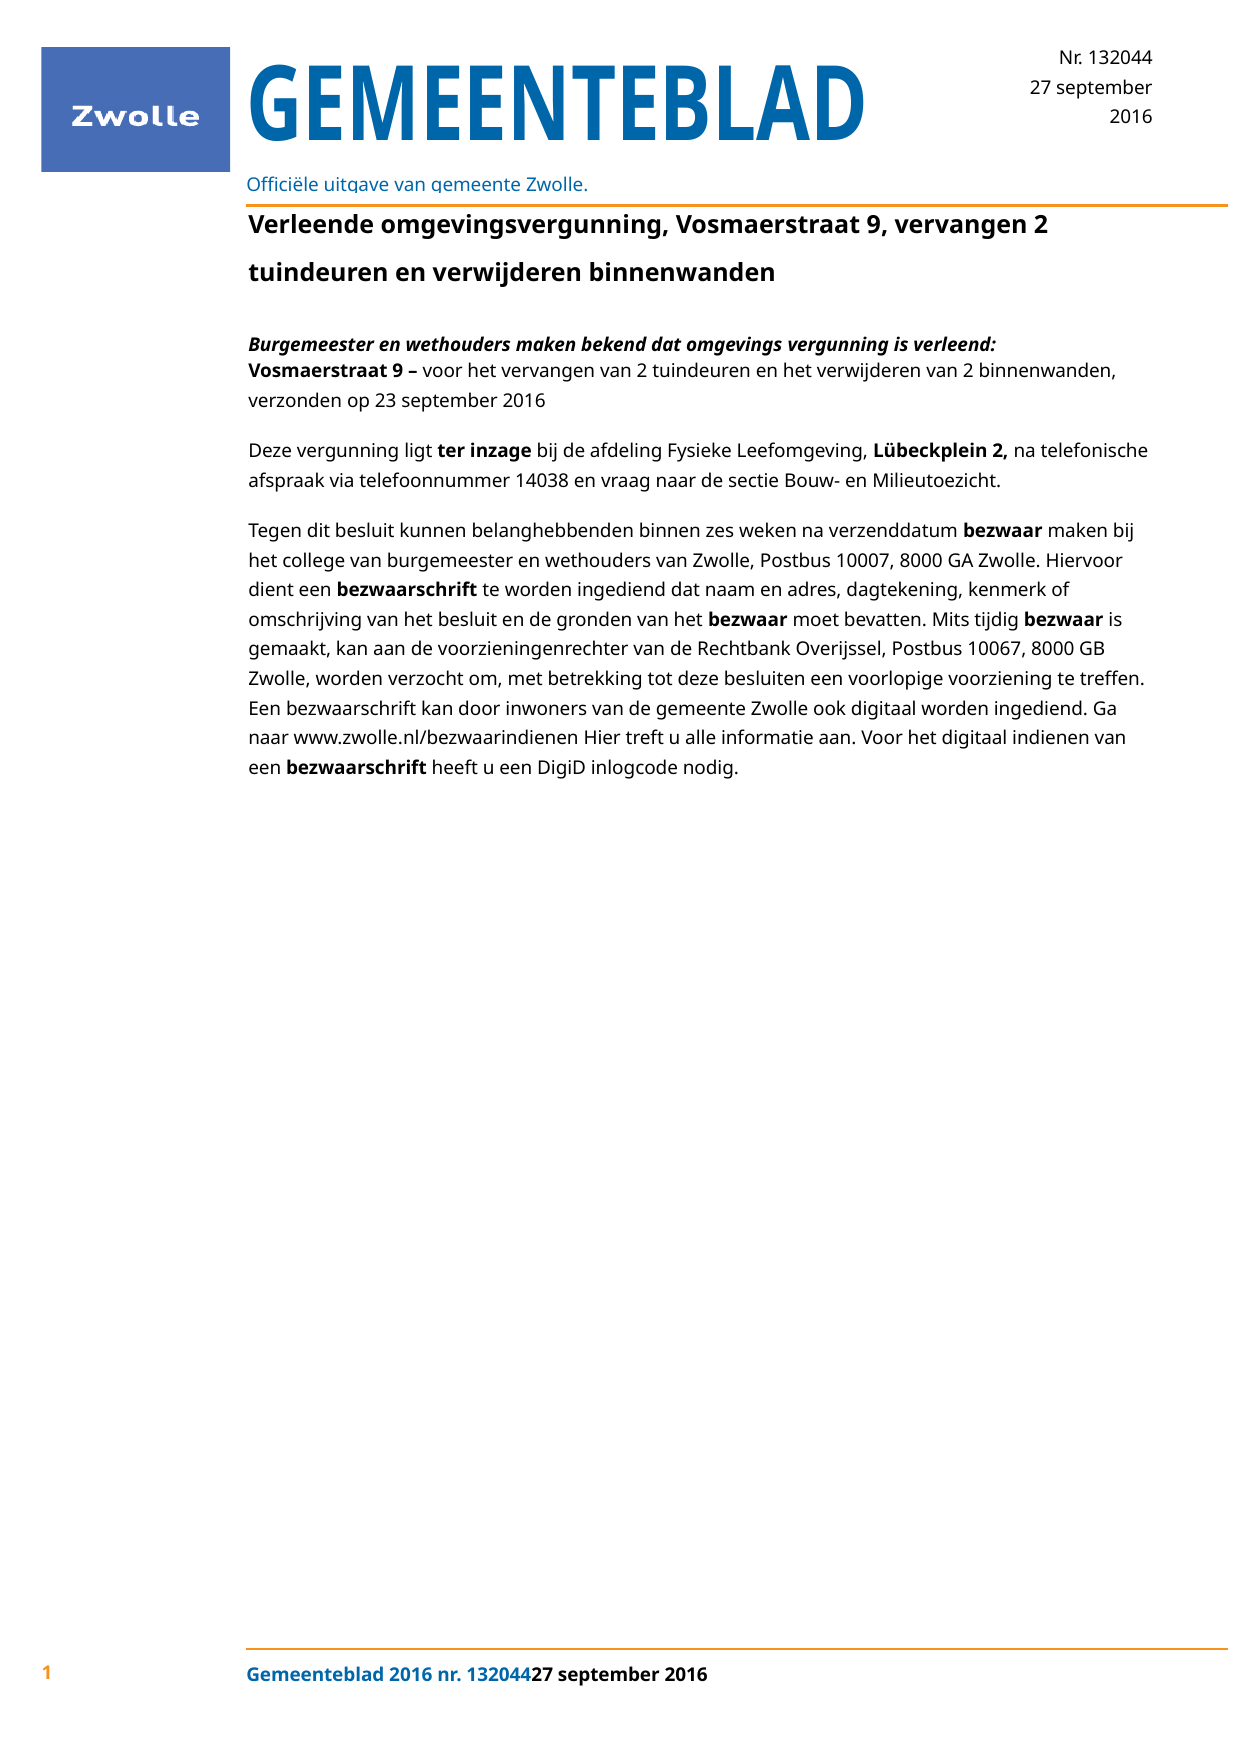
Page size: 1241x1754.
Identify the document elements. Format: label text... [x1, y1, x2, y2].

text Deze vergunning ligt ter inzage bij de afdeling Fysieke Leefomgeving, Lübeckplein 2, na telefonische afspraak via telefoonnummer 14038 en vraag naar de sectie Bouw- en Milieutoezicht. [248, 437, 1152, 492]
text Verleende omgevingsvergunning, Vosmaerstraat 9, vervangen 2 tuindeuren en verwijderen binnenwanden [248, 207, 1152, 288]
text Burgemeester en wethouders maken bekend dat omgevings vergunning is verleend: [248, 331, 1152, 357]
picture [41, 47, 231, 172]
text Tegen dit besluit kunnen belanghebbenden binnen zes weken na verzenddatum bezwaar maken bij het college van burgemeester en wethouders van Zwolle, Postbus 10007, 8000 GA Zwolle. Hiervoor dient een bezwaarschrift te worden ingediend dat naam en adres, dagtekening, kenmerk of omschrijving van het besluit en de gronden van het bezwaar moet bevatten. Mits tijdig bezwaar is gemaakt, kan aan de voorzieningenrechter van de Rechtbank Overijssel, Postbus 10067, 8000 GB Zwolle, worden verzocht om, met betrekking tot deze besluiten een voorlopige voorziening te treffen. Een bezwaarschrift kan door inwoners van de gemeente Zwolle ook digitaal worden ingediend. Ga naar www.zwolle.nl/bezwaarindienen Hier treft u alle informatie aan. Voor het digitaal indienen van een bezwaarschrift heeft u een DigiD inlogcode nodig. [248, 517, 1152, 779]
text Vosmaerstraat 9 – voor het vervangen van 2 tuindeuren en het verwijderen van 2 binnenwanden, verzonden op 23 september 2016 [248, 357, 1152, 412]
